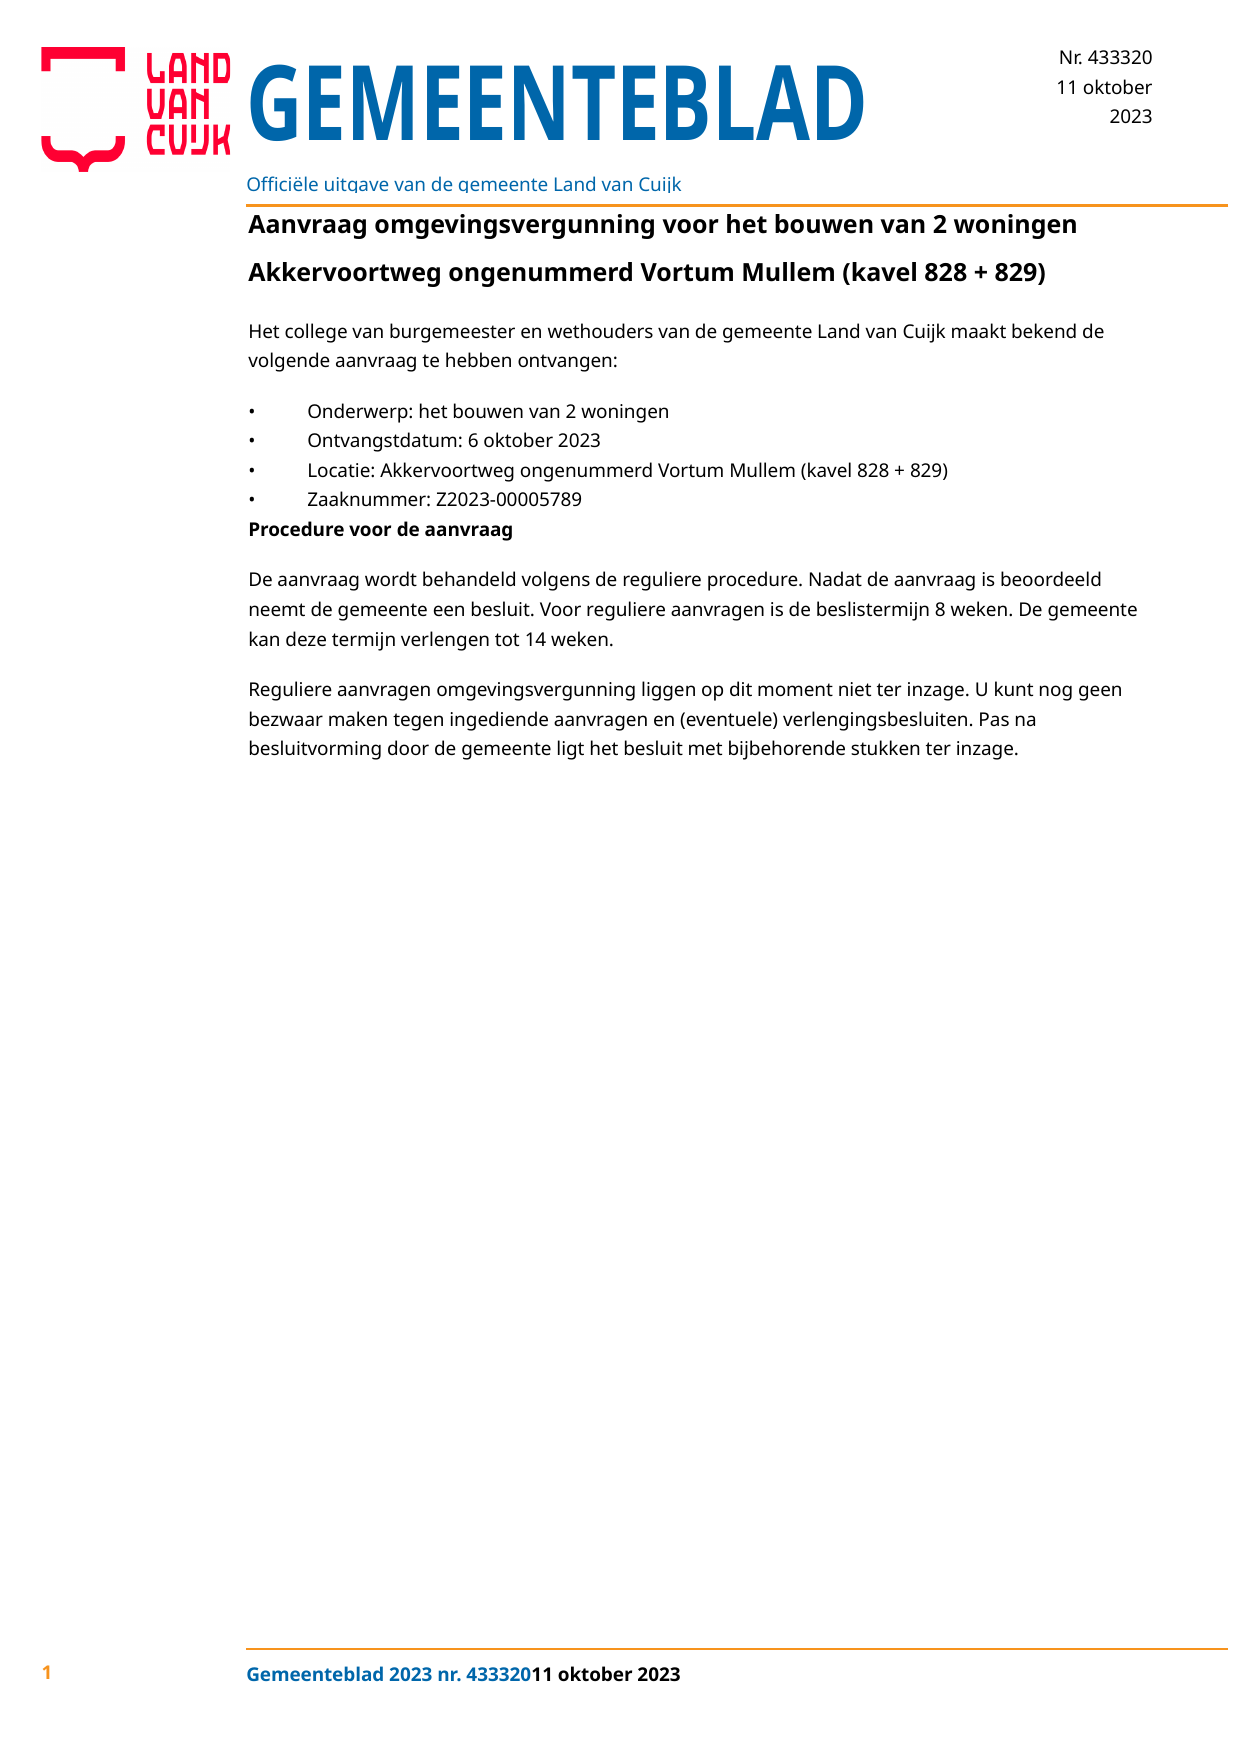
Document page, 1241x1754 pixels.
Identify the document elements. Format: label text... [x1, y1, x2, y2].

list Ontvangstdatum: 6 oktober 2023 [248, 427, 1152, 453]
text Reguliere aanvragen omgevingsvergunning liggen op dit moment niet ter inzage. U kunt nog geen bezwaar maken tegen ingediende aanvragen en (eventuele) verlengingsbesluiten. Pas na besluitvorming door de gemeente ligt het besluit met bijbehorende stukken ter inzage. [248, 676, 1152, 761]
text De aanvraag wordt behandeld volgens de reguliere procedure. Nadat de aanvraag is beoordeeld neemt de gemeente een besluit. Voor reguliere aanvragen is de beslistermijn 8 weken. De gemeente kan deze termijn verlengen tot 14 weken. [248, 567, 1152, 652]
text Het college van burgemeester en wethouders van de gemeente Land van Cuijk maakt bekend de volgende aanvraag te hebben ontvangen: [248, 318, 1152, 373]
list Onderwerp: het bouwen van 2 woningen [248, 398, 1152, 424]
picture [41, 47, 231, 172]
list Locatie: Akkervoortweg ongenummerd Vortum Mullem (kavel 828 + 829) [248, 457, 1152, 483]
text Aanvraag omgevingsvergunning voor het bouwen van 2 woningen Akkervoortweg ongenummerd Vortum Mullem (kavel 828 + 829) [248, 207, 1152, 288]
list Zaaknummer: Z2023-00005789 [248, 487, 1152, 512]
text Procedure voor de aanvraag [248, 516, 1152, 542]
